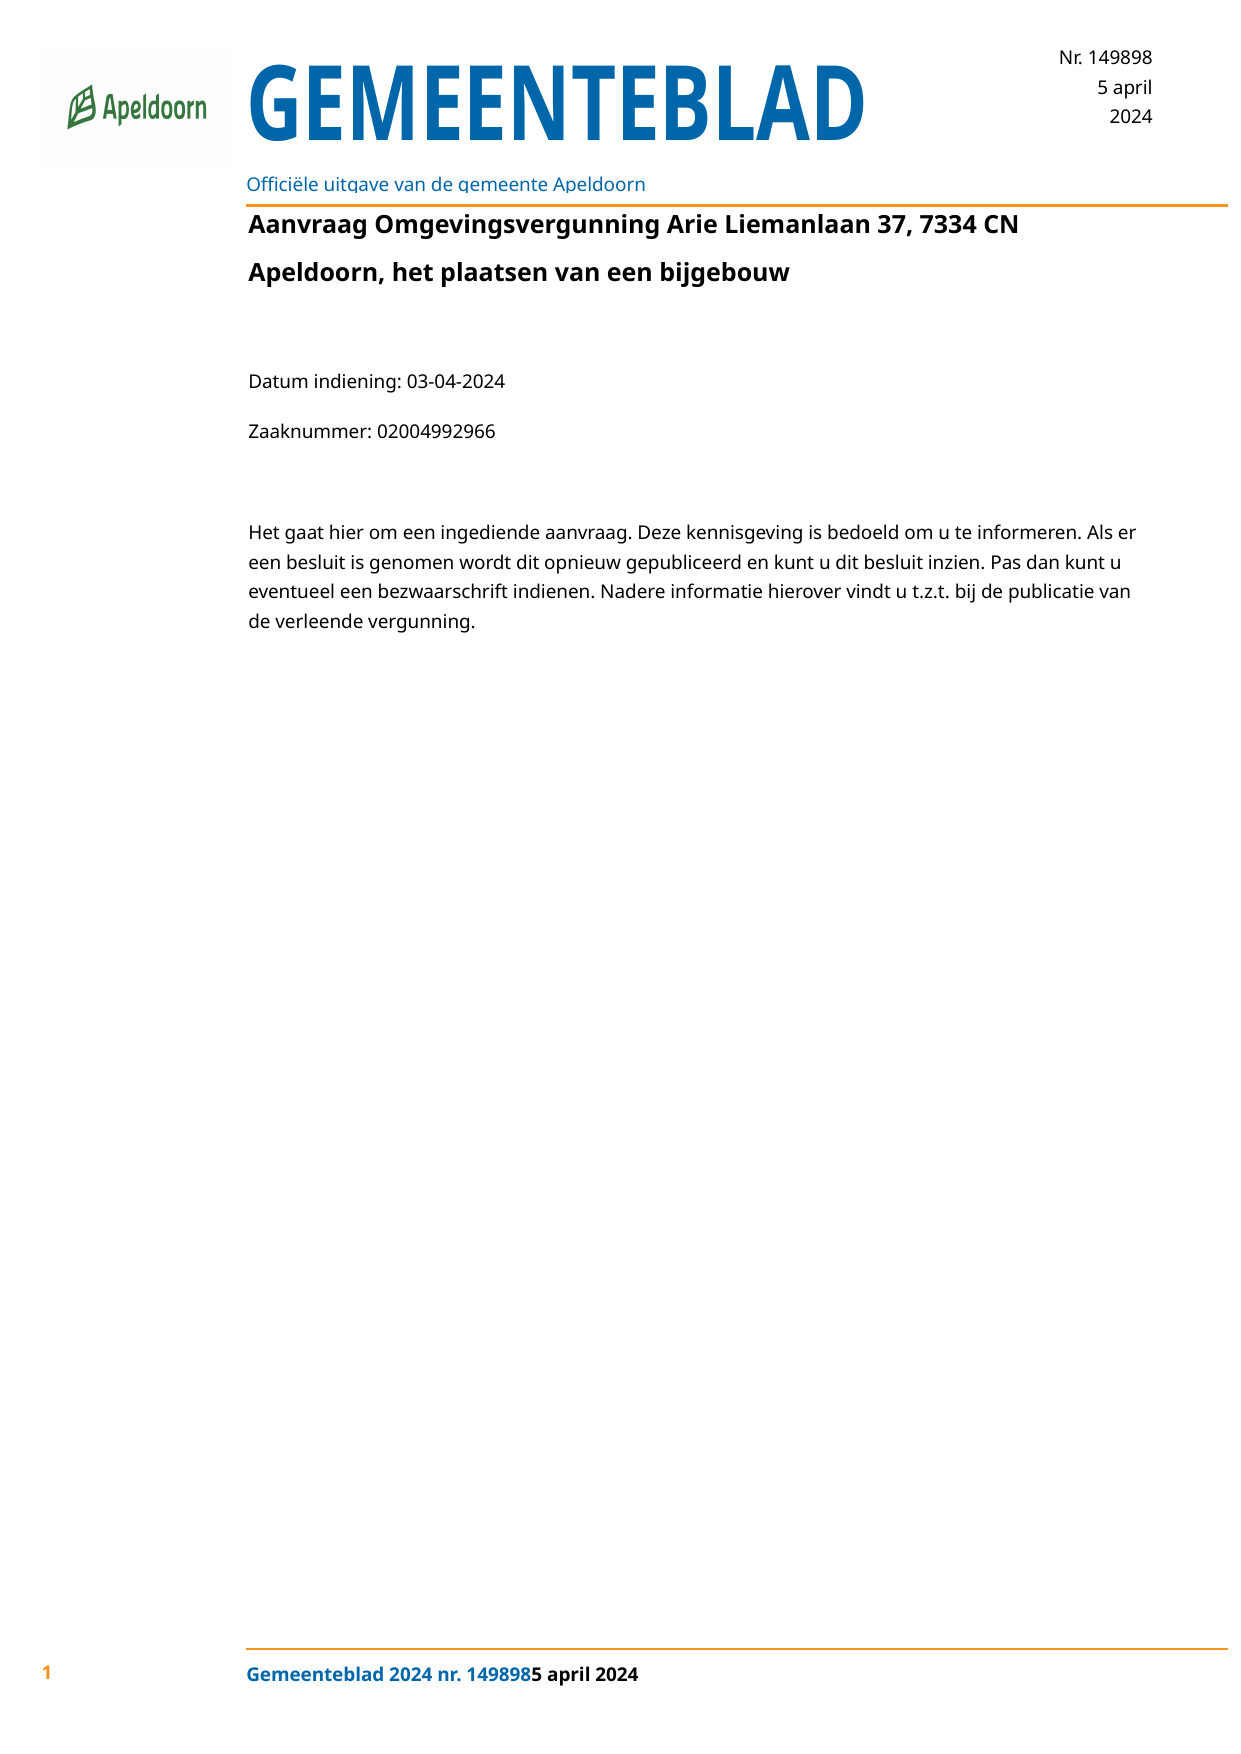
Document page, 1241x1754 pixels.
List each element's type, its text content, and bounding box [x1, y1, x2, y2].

text Het gaat hier om een ingediende aanvraag. Deze kennisgeving is bedoeld om u te informeren. Als er een besluit is genomen wordt dit opnieuw gepubliceerd en kunt u dit besluit inzien. Pas dan kunt u eventueel een bezwaarschrift indienen. Nadere informatie hierover vindt u t.z.t. bij de publicatie van de verleende vergunning. [248, 519, 1152, 634]
text Aanvraag Omgevingsvergunning Arie Liemanlaan 37, 7334 CN Apeldoorn, het plaatsen van een bijgebouw [248, 207, 1152, 288]
picture [41, 47, 231, 172]
text Datum indiening: 03-04-2024 [248, 368, 1152, 394]
text Zaaknummer: 02004992966 [248, 419, 1152, 444]
